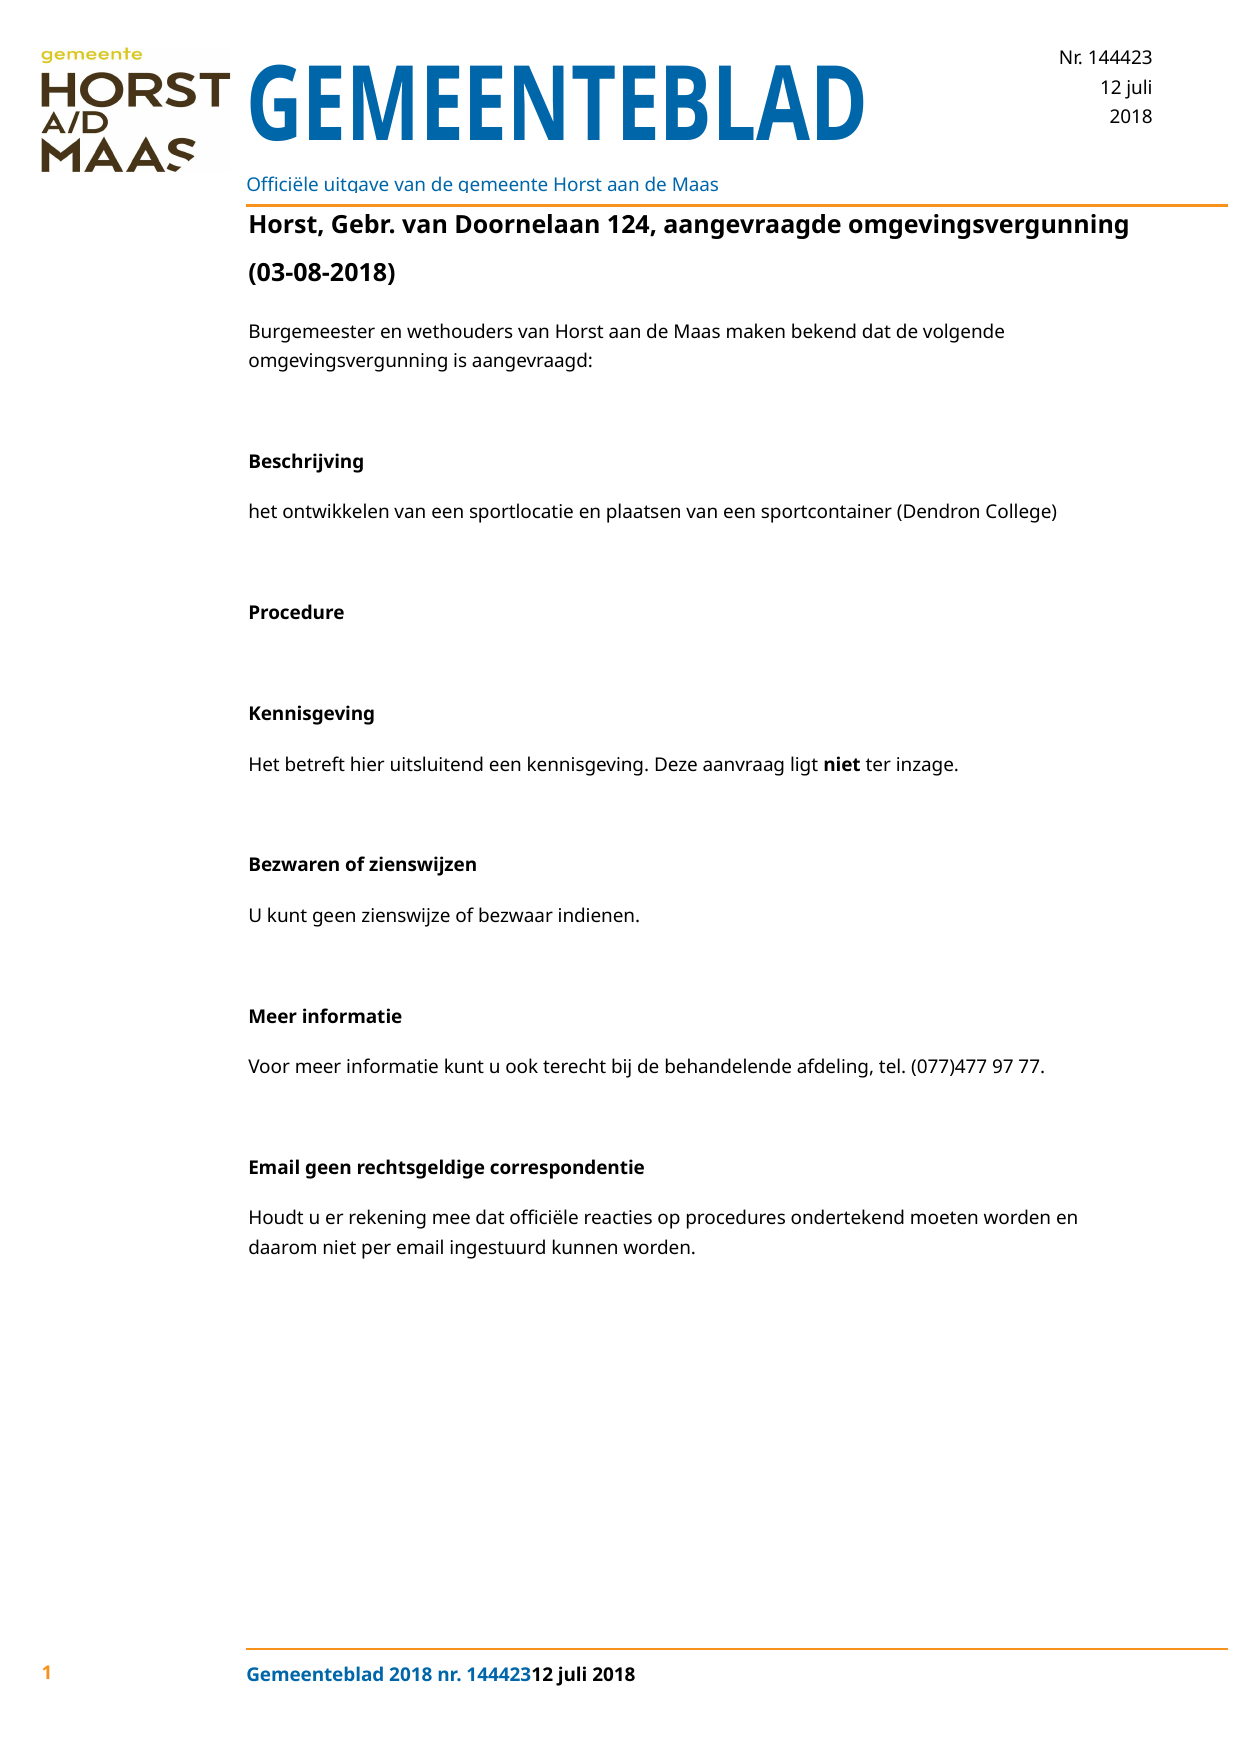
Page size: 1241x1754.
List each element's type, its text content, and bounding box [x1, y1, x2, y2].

text Houdt u er rekening mee dat officiële reacties op procedures ondertekend moeten worden en daarom niet per email ingestuurd kunnen worden. [248, 1204, 1152, 1260]
text Email geen rechtsgeldige correspondentie [248, 1154, 1152, 1180]
text Het betreft hier uitsluitend een kennisgeving. Deze aanvraag ligt niet ter inzage. [248, 751, 1152, 777]
text Burgemeester en wethouders van Horst aan de Maas maken bekend dat de volgende omgevingsvergunning is aangevraagd: [248, 318, 1152, 373]
text Procedure [248, 599, 1152, 625]
text Beschrijving [248, 448, 1152, 474]
text Kennisgeving [248, 700, 1152, 726]
text Voor meer informatie kunt u ook terecht bij de behandelende afdeling, tel. (077)477 97 77. [248, 1053, 1152, 1079]
text Horst, Gebr. van Doornelaan 124, aangevraagde omgevingsvergunning (03-08-2018) [248, 207, 1152, 288]
text U kunt geen zienswijze of bezwaar indienen. [248, 902, 1152, 928]
text het ontwikkelen van een sportlocatie en plaatsen van een sportcontainer (Dendron College) [248, 499, 1152, 524]
picture [41, 47, 231, 172]
text Meer informatie [248, 1003, 1152, 1029]
text Bezwaren of zienswijzen [248, 852, 1152, 877]
